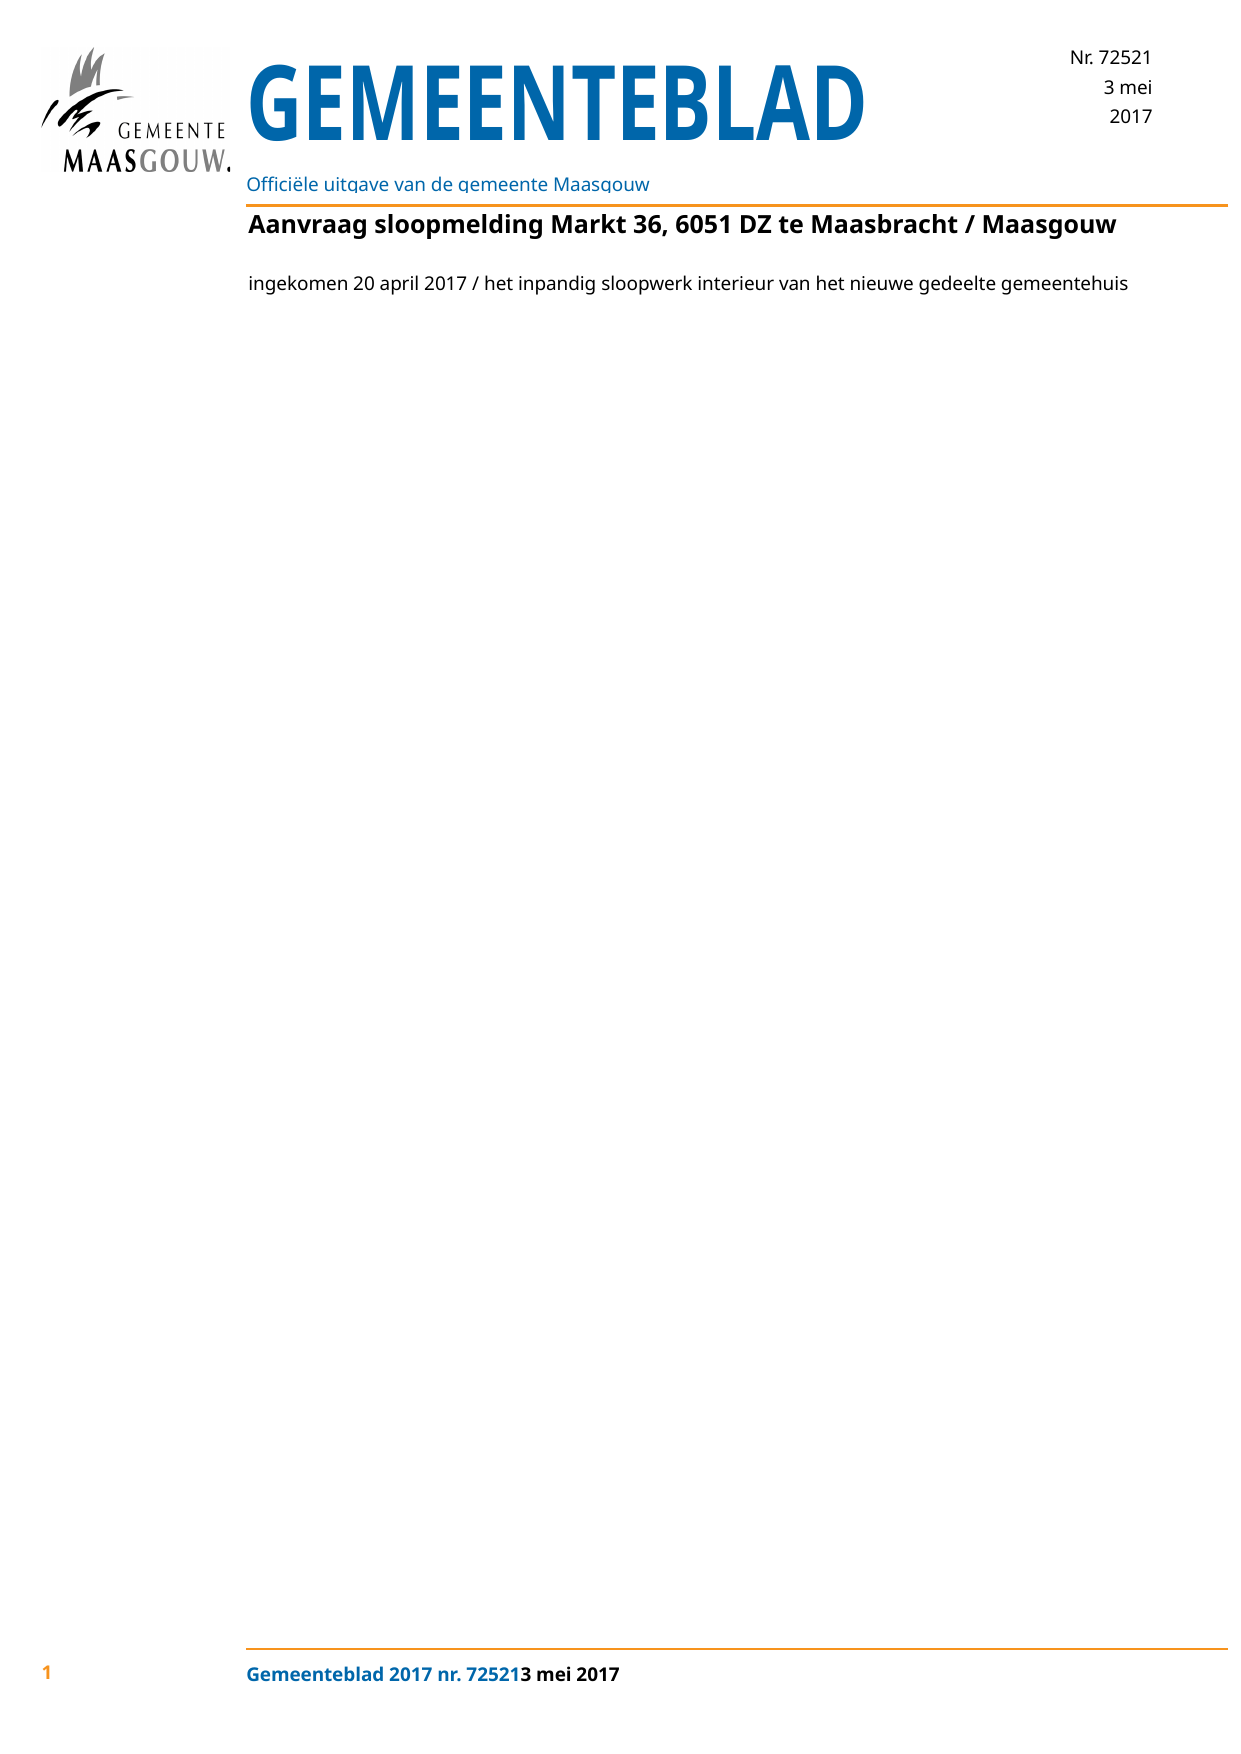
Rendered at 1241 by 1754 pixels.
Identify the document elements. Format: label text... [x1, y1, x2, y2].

picture [41, 47, 231, 172]
text ingekomen 20 april 2017 / het inpandig sloopwerk interieur van het nieuwe gedeelte gemeentehuis [248, 270, 1152, 296]
text Aanvraag sloopmelding Markt 36, 6051 DZ te Maasbracht / Maasgouw [248, 207, 1152, 241]
